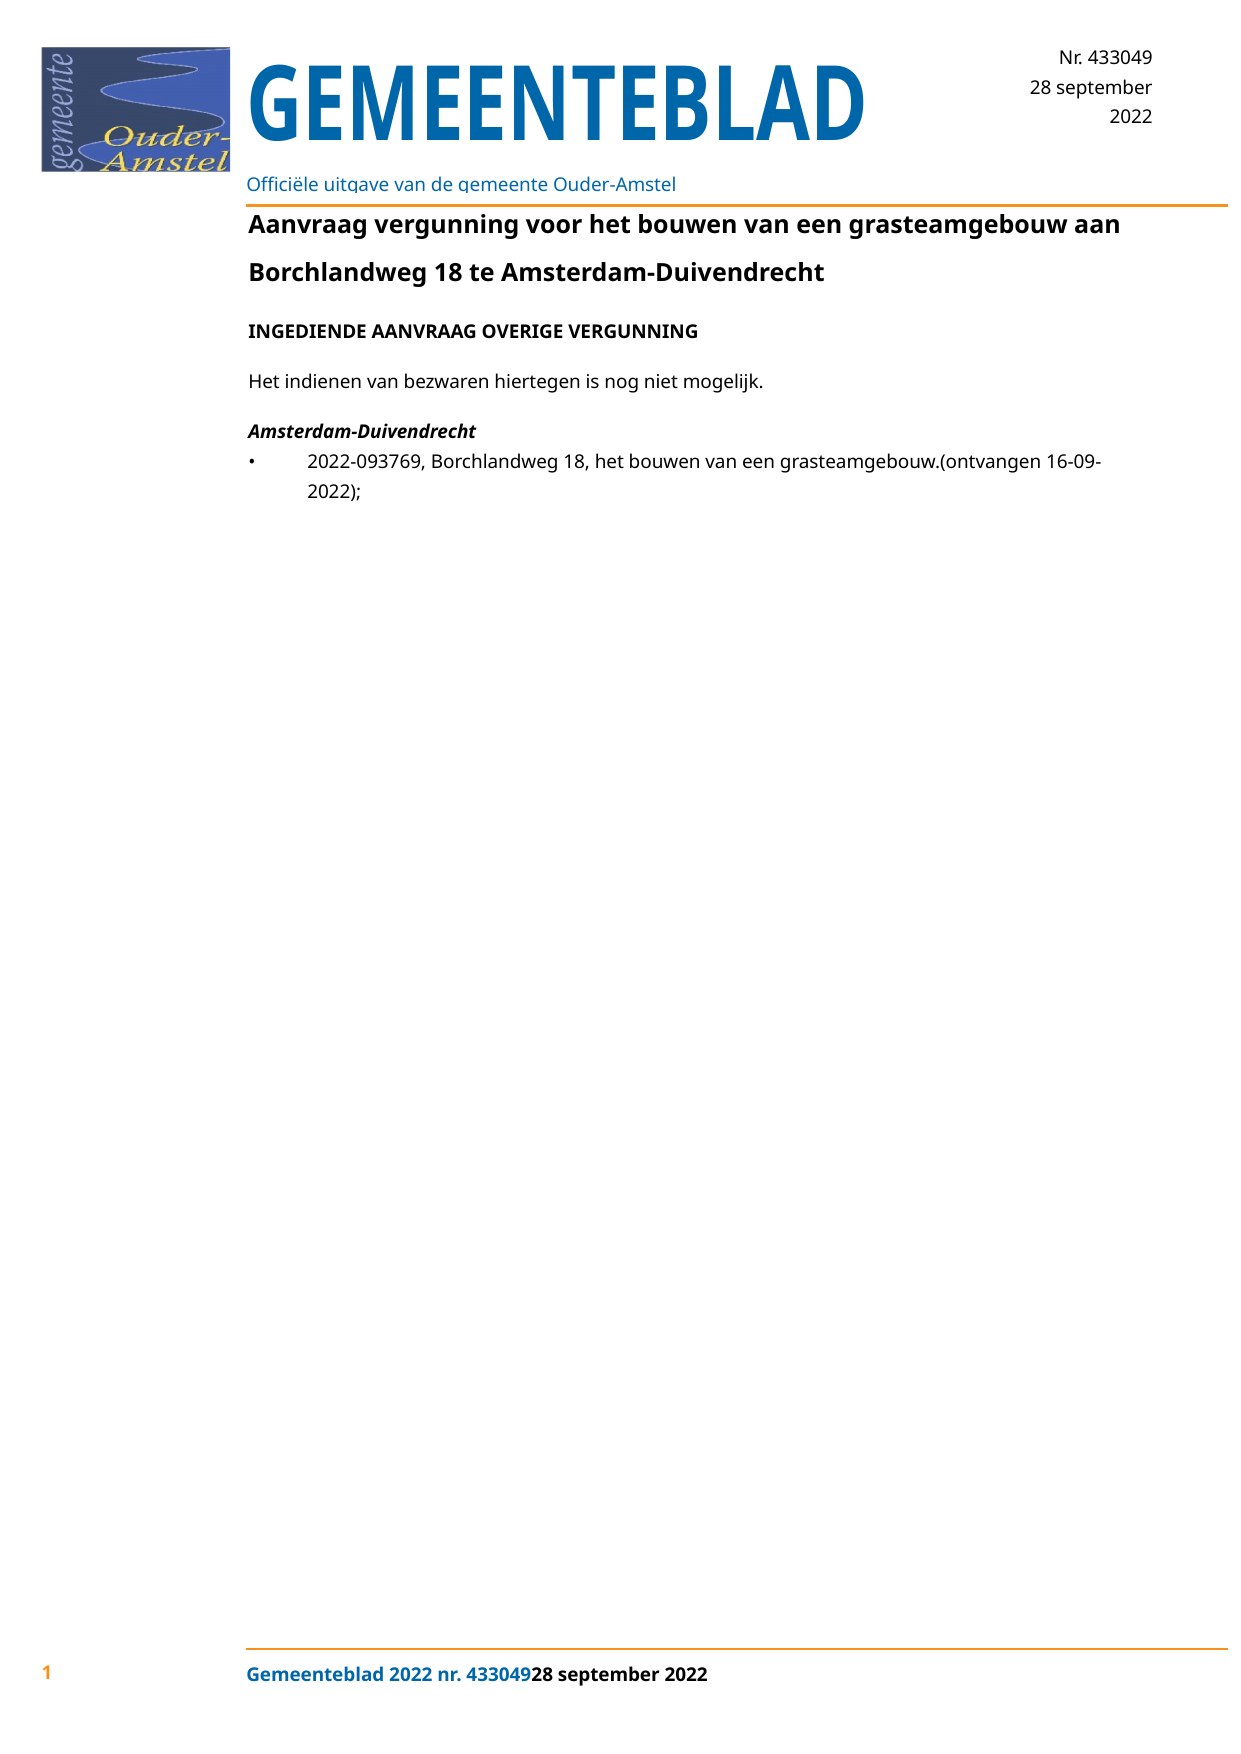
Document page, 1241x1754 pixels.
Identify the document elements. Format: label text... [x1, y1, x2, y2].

text INGEDIENDE AANVRAAG OVERIGE VERGUNNING [248, 318, 1152, 344]
text Amsterdam-Duivendrecht [248, 419, 1152, 444]
text Aanvraag vergunning voor het bouwen van een grasteamgebouw aan Borchlandweg 18 te Amsterdam-Duivendrecht [248, 207, 1152, 288]
picture [41, 47, 231, 172]
text Het indienen van bezwaren hiertegen is nog niet mogelijk. [248, 368, 1152, 394]
list 2022-093769, Borchlandweg 18, het bouwen van een grasteamgebouw.(ontvangen 16-09-2022); [248, 448, 1152, 504]
